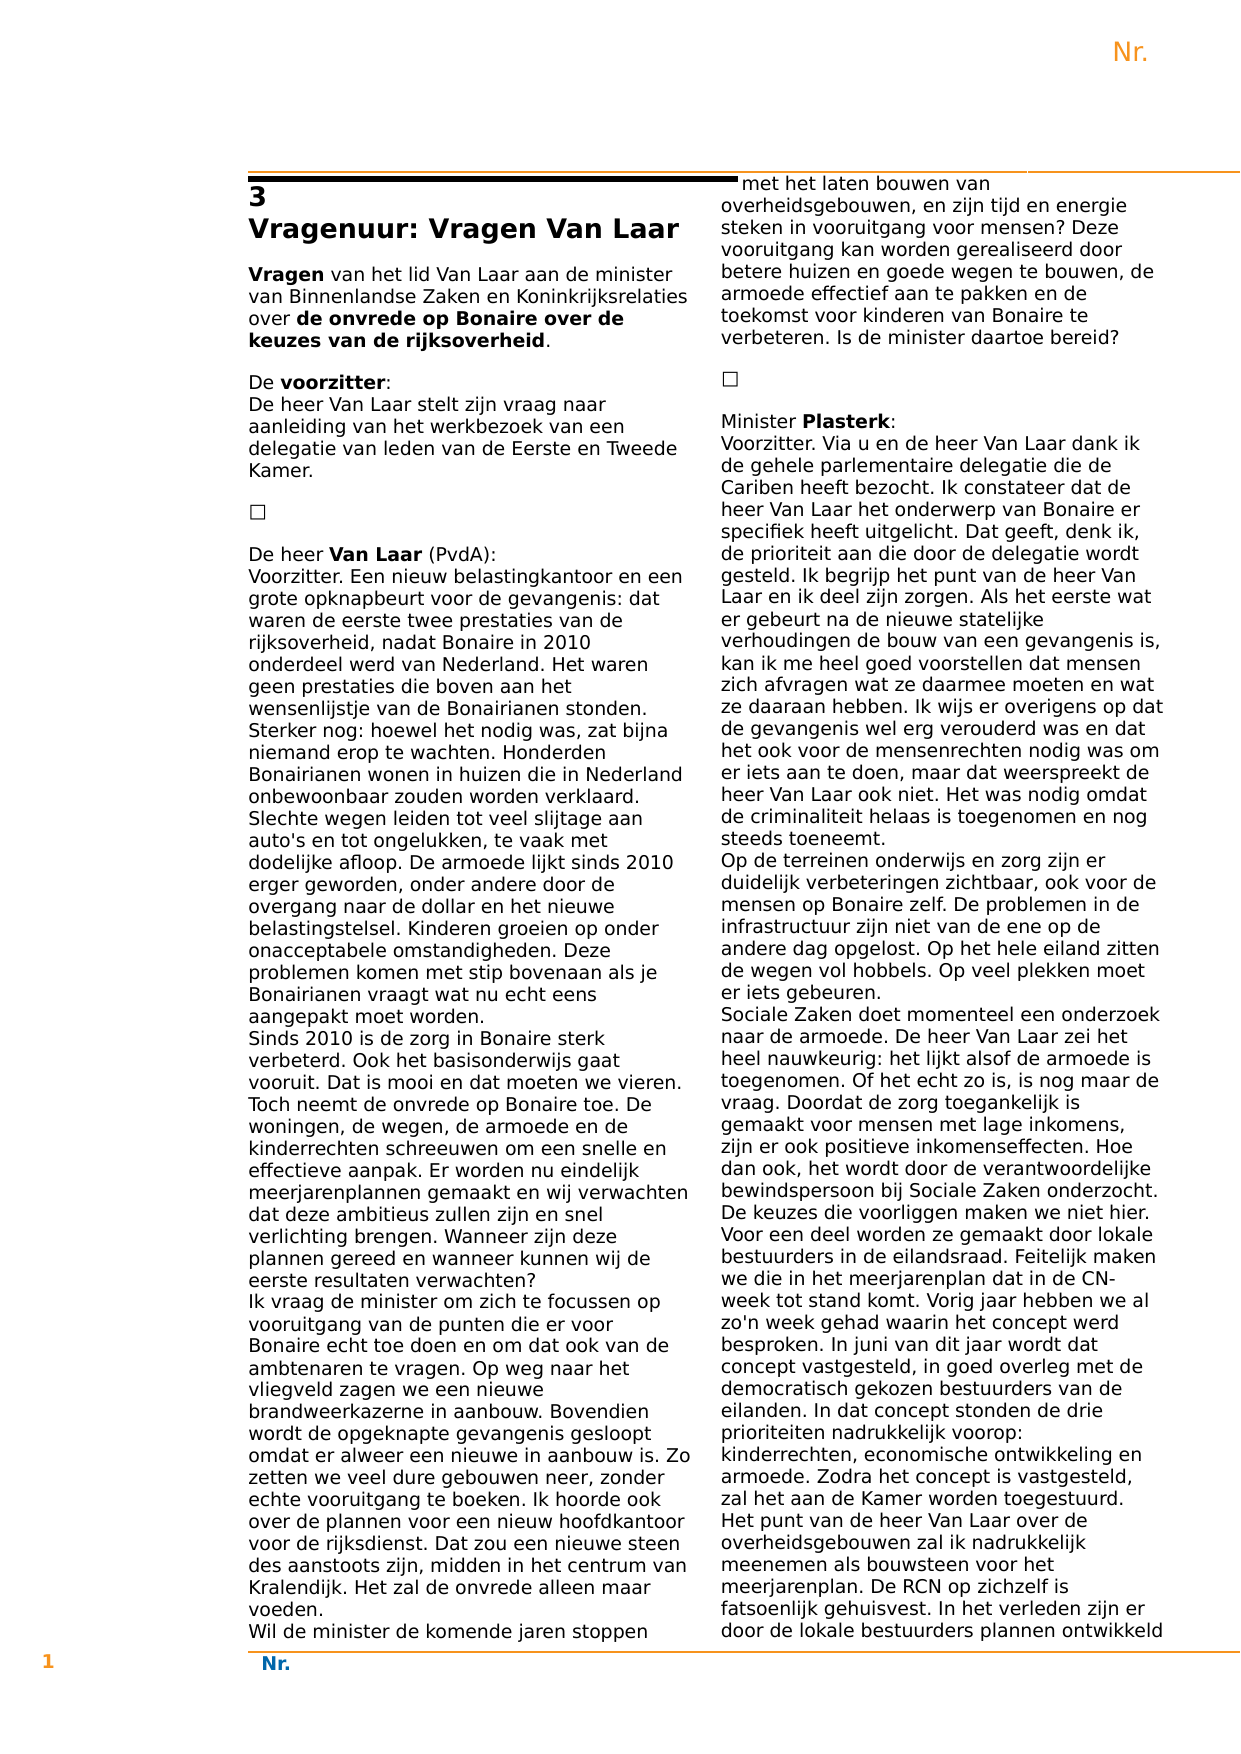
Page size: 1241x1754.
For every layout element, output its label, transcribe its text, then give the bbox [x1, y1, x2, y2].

text Voorzitter. Een nieuw belastingkantoor en een grote opknapbeurt voor de gevangenis: dat waren de eerste twee prestaties van de rijksoverheid, nadat Bonaire in 2010 onderdeel werd van Nederland. Het waren geen prestaties die boven aan het wensenlijstje van de Bonairianen stonden. Sterker nog: hoewel het nodig was, zat bijna niemand erop te wachten. Honderden Bonairianen wonen in huizen die in Nederland onbewoonbaar zouden worden verklaard. Slechte wegen leiden tot veel slijtage aan auto's en tot ongelukken, te vaak met dodelijke afloop. De armoede lijkt sinds 2010 erger geworden, onder andere door de overgang naar de dollar en het nieuwe belastingstelsel. Kinderen groeien op onder onacceptabele omstandigheden. Deze problemen komen met stip bovenaan als je Bonairianen vraagt wat nu echt eens aangepakt moet worden. [248, 566, 691, 1028]
text Vragen van het lid Van Laar aan de minister van Binnenlandse Zaken en Koninkrijksrelaties over de onvrede op Bonaire over de keuzes van de rijksoverheid. [248, 264, 691, 352]
text Voorzitter. Via u en de heer Van Laar dank ik de gehele parlementaire delegatie die de Cariben heeft bezocht. Ik constateer dat de heer Van Laar het onderwerp van Bonaire er specifiek heeft uitgelicht. Dat geeft, denk ik, de prioriteit aan die door de delegatie wordt gesteld. Ik begrijp het punt van de heer Van Laar en ik deel zijn zorgen. Als het eerste wat er gebeurt na de nieuwe statelijke verhoudingen de bouw van een gevangenis is, kan ik me heel goed voorstellen dat mensen zich afvragen wat ze daarmee moeten en wat ze daaraan hebben. Ik wijs er overigens op dat de gevangenis wel erg verouderd was en dat het ook voor de mensenrechten nodig was om er iets aan te doen, maar dat weerspreekt de heer Van Laar ook niet. Het was nodig omdat de criminaliteit helaas is toegenomen en nog steeds toeneemt. [721, 433, 1163, 850]
text De voorzitter: [248, 372, 691, 394]
text ⬜ [248, 502, 691, 524]
title 3 Vragenuur: Vragen Van Laar [248, 182, 691, 244]
text De heer Van Laar (PvdA): [248, 544, 691, 566]
text Het punt van de heer Van Laar over de overheidsgebouwen zal ik nadrukkelijk meenemen als bouwsteen voor het meerjarenplan. De RCN op zichzelf is fatsoenlijk gehuisvest. In het verleden zijn er door de lokale bestuurders plannen ontwikkeld [721, 1509, 1163, 1641]
text Sociale Zaken doet momenteel een onderzoek naar de armoede. De heer Van Laar zei het heel nauwkeurig: het lijkt alsof de armoede is toegenomen. Of het echt zo is, is nog maar de vraag. Doordat de zorg toegankelijk is gemaakt voor mensen met lage inkomens, zijn er ook positieve inkomenseffecten. Hoe dan ook, het wordt door de verantwoordelijke bewindspersoon bij Sociale Zaken onderzocht. [721, 1004, 1163, 1202]
text Op de terreinen onderwijs en zorg zijn er duidelijk verbeteringen zichtbaar, ook voor de mensen op Bonaire zelf. De problemen in de infrastructuur zijn niet van de ene op de andere dag opgelost. Op het hele eiland zitten de wegen vol hobbels. Op veel plekken moet er iets gebeuren. [721, 850, 1163, 1004]
text Minister Plasterk: [721, 411, 1163, 433]
text ⬜ [721, 369, 1163, 391]
text met het laten bouwen van overheidsgebouwen, en zijn tijd en energie steken in vooruitgang voor mensen? Deze vooruitgang kan worden gerealiseerd door betere huizen en goede wegen te bouwen, de armoede effectief aan te pakken en de toekomst voor kinderen van Bonaire te verbeteren. Is de minister daartoe bereid? [721, 173, 1163, 349]
text De keuzes die voorliggen maken we niet hier. Voor een deel worden ze gemaakt door lokale bestuurders in de eilandsraad. Feitelijk maken we die in het meerjarenplan dat in de CN-week tot stand komt. Vorig jaar hebben we al zo'n week gehad waarin het concept werd besproken. In juni van dit jaar wordt dat concept vastgesteld, in goed overleg met de democratisch gekozen bestuurders van de eilanden. In dat concept stonden de drie prioriteiten nadrukkelijk voorop: kinderrechten, economische ontwikkeling en armoede. Zodra het concept is vastgesteld, zal het aan de Kamer worden toegestuurd. [721, 1202, 1163, 1509]
text De heer Van Laar stelt zijn vraag naar aanleiding van het werkbezoek van een delegatie van leden van de Eerste en Tweede Kamer. [248, 394, 691, 482]
text Ik vraag de minister om zich te focussen op vooruitgang van de punten die er voor Bonaire echt toe doen en om dat ook van de ambtenaren te vragen. Op weg naar het vliegveld zagen we een nieuwe brandweerkazerne in aanbouw. Bovendien wordt de opgeknapte gevangenis gesloopt omdat er alweer een nieuwe in aanbouw is. Zo zetten we veel dure gebouwen neer, zonder echte vooruitgang te boeken. Ik hoorde ook over de plannen voor een nieuw hoofdkantoor voor de rijksdienst. Dat zou een nieuwe steen des aanstoots zijn, midden in het centrum van Kralendijk. Het zal de onvrede alleen maar voeden. [248, 1291, 691, 1621]
text Sinds 2010 is de zorg in Bonaire sterk verbeterd. Ook het basisonderwijs gaat vooruit. Dat is mooi en dat moeten we vieren. Toch neemt de onvrede op Bonaire toe. De woningen, de wegen, de armoede en de kinderrechten schreeuwen om een snelle en effectieve aanpak. Er worden nu eindelijk meerjarenplannen gemaakt en wij verwachten dat deze ambitieus zullen zijn en snel verlichting brengen. Wanneer zijn deze plannen gereed en wanneer kunnen wij de eerste resultaten verwachten? [248, 1028, 691, 1291]
text Wil de minister de komende jaren stoppen [248, 1621, 691, 1643]
